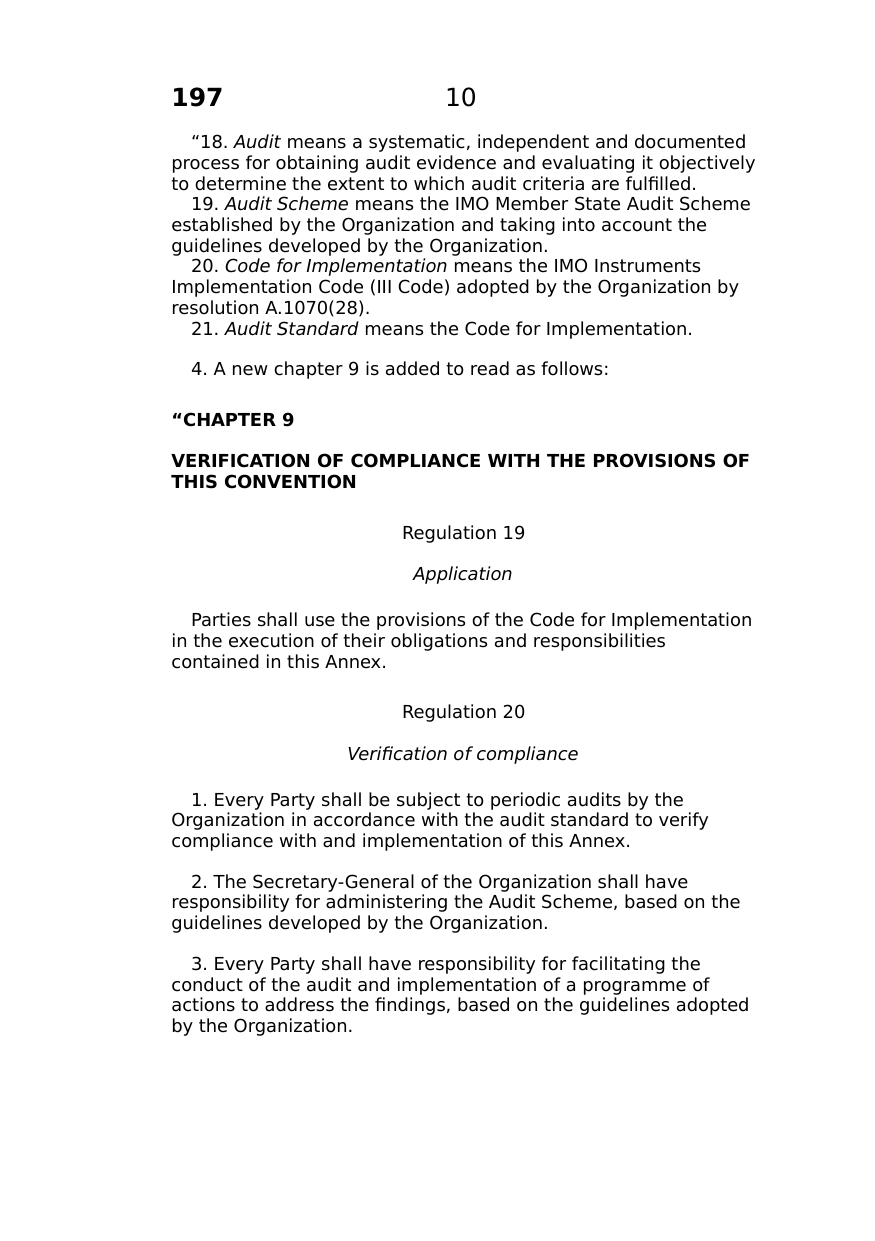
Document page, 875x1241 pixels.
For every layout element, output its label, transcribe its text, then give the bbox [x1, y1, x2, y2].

text 2. The Secretary-General of the Organization shall have responsibility for administering the Audit Scheme, based on the guidelines developed by the Organization. [171, 872, 756, 934]
text 20. Code for Implementation means the IMO Instruments Implementation Code (III Code) adopted by the Organization by resolution A.1070(28). [171, 256, 756, 318]
text 1. Every Party shall be subject to periodic audits by the Organization in accordance with the audit standard to verify compliance with and implementation of this Annex. [171, 789, 756, 852]
subtitle Regulation 20 Verification of compliance [171, 702, 756, 764]
text Parties shall use the provisions of the Code for Implementation in the execution of their obligations and responsibilities contained in this Annex. [171, 610, 756, 672]
text “18. Audit means a systematic, independent and documented process for obtaining audit evidence and evaluating it objectively to determine the extent to which audit criteria are fulfilled. [171, 132, 756, 194]
subtitle “CHAPTER 9 VERIFICATION OF COMPLIANCE WITH THE PROVISIONS OF THIS CONVENTION [171, 410, 756, 493]
text 19. Audit Scheme means the IMO Member State Audit Scheme established by the Organization and taking into account the guidelines developed by the Organization. [171, 194, 756, 256]
subtitle Regulation 19 Application [171, 523, 756, 585]
text 3. Every Party shall have responsibility for facilitating the conduct of the audit and implementation of a programme of actions to address the findings, based on the guidelines adopted by the Organization. [171, 954, 756, 1037]
text 4. A new chapter 9 is added to read as follows: [171, 359, 756, 380]
text 21. Audit Standard means the Code for Implementation. [171, 318, 756, 339]
